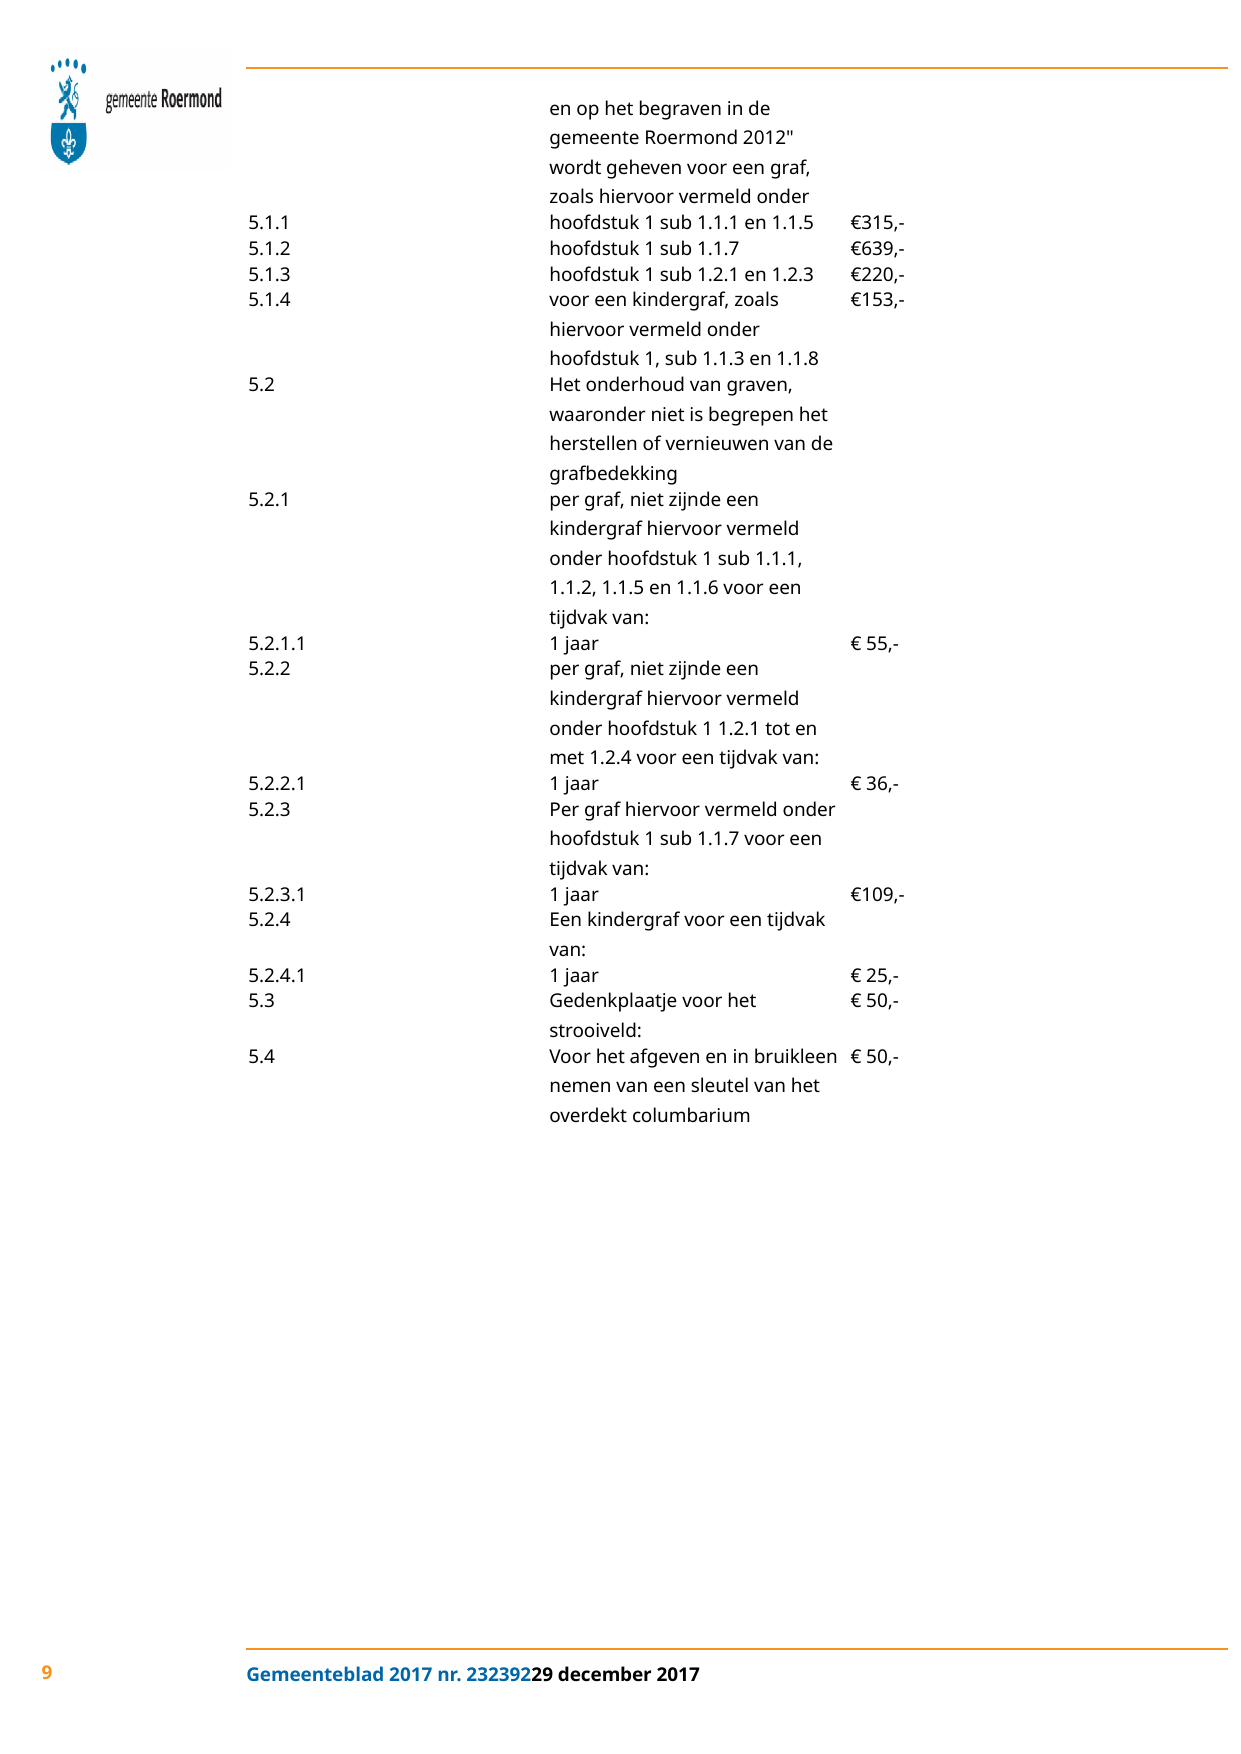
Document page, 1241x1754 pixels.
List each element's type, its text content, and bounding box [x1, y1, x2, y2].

table_cell 1 jaar [549, 630, 850, 656]
table_cell 5.2 [248, 371, 549, 486]
table_cell 1 jaar [549, 881, 850, 906]
table_cell 1 jaar [549, 770, 850, 796]
table_cell 5.2.4 [248, 906, 549, 962]
table_cell [248, 95, 549, 209]
picture [41, 47, 231, 172]
table_cell €639,- [850, 235, 1152, 261]
table_cell hoofdstuk 1 sub 1.1.1 en 1.1.5 [549, 209, 850, 235]
table_cell [850, 371, 1152, 486]
table_cell 5.2.1 [248, 486, 549, 630]
table_cell [850, 796, 1152, 881]
table_cell hoofdstuk 1 sub 1.2.1 en 1.2.3 [549, 261, 850, 286]
table_cell €109,- [850, 881, 1152, 906]
table_cell en op het begraven in de gemeente Roermond 2012" wordt geheven voor een graf, zoals hiervoor vermeld onder [549, 95, 850, 209]
table_cell Per graf hiervoor vermeld onder hoofdstuk 1 sub 1.1.7 voor een tijdvak van: [549, 796, 850, 881]
table_cell per graf, niet zijn­de een kindergraf hiervoor vermeld onder hoofdstuk 1 sub 1.1.1, 1.1.2, 1.1.5 en 1.1.6 voor een tijdvak van: [549, 486, 850, 630]
table_cell 5.1.2 [248, 235, 549, 261]
table_cell voor een kindergraf, zoals hiervoor vermeld onder hoofdstuk 1, sub 1.1.3 en 1.1.8 [549, 286, 850, 371]
table_cell 5.2.2.1 [248, 770, 549, 796]
table_cell € 25,- [850, 962, 1152, 987]
table_cell 5.2.3 [248, 796, 549, 881]
table_cell 5.2.2 [248, 656, 549, 770]
table_cell 5.4 [248, 1043, 549, 1128]
table_cell 5.3 [248, 988, 549, 1043]
table_cell [850, 906, 1152, 962]
table_cell 5.1.3 [248, 261, 549, 286]
table_cell Gedenkplaatje voor het strooiveld: [549, 988, 850, 1043]
table_cell Voor het afgeven en in bruikleen nemen van een sleutel van het overdekt columbarium [549, 1043, 850, 1128]
table_cell 5.1.4 [248, 286, 549, 371]
table_cell € 55,- [850, 630, 1152, 656]
table_cell € 36,- [850, 770, 1152, 796]
table_cell hoofdstuk 1 sub 1.1.7 [549, 235, 850, 261]
table_cell [850, 656, 1152, 770]
table_cell 5.2.4.1 [248, 962, 549, 987]
table_cell 5.1.1 [248, 209, 549, 235]
table_cell €315,- [850, 209, 1152, 235]
table_cell € 50,- [850, 988, 1152, 1043]
table_cell 5.2.3.1 [248, 881, 549, 906]
table_cell [850, 486, 1152, 630]
table_cell € 50,- [850, 1043, 1152, 1128]
table_cell [850, 95, 1152, 209]
table_cell €153,- [850, 286, 1152, 371]
table_cell €220,- [850, 261, 1152, 286]
table_cell Het onderhoud van graven, waaronder niet is begrepen het herstellen of vernieuwen van de grafbedekking [549, 371, 850, 486]
table_cell 1 jaar [549, 962, 850, 987]
table_cell per graf, niet zijnde een kindergraf hiervoor vermeld onder hoofdstuk 1 1.2.1 tot en met 1.2.4 voor een tijdvak van: [549, 656, 850, 770]
table_cell Een kindergraf voor een tijdvak van: [549, 906, 850, 962]
table_cell 5.2.1.1 [248, 630, 549, 656]
